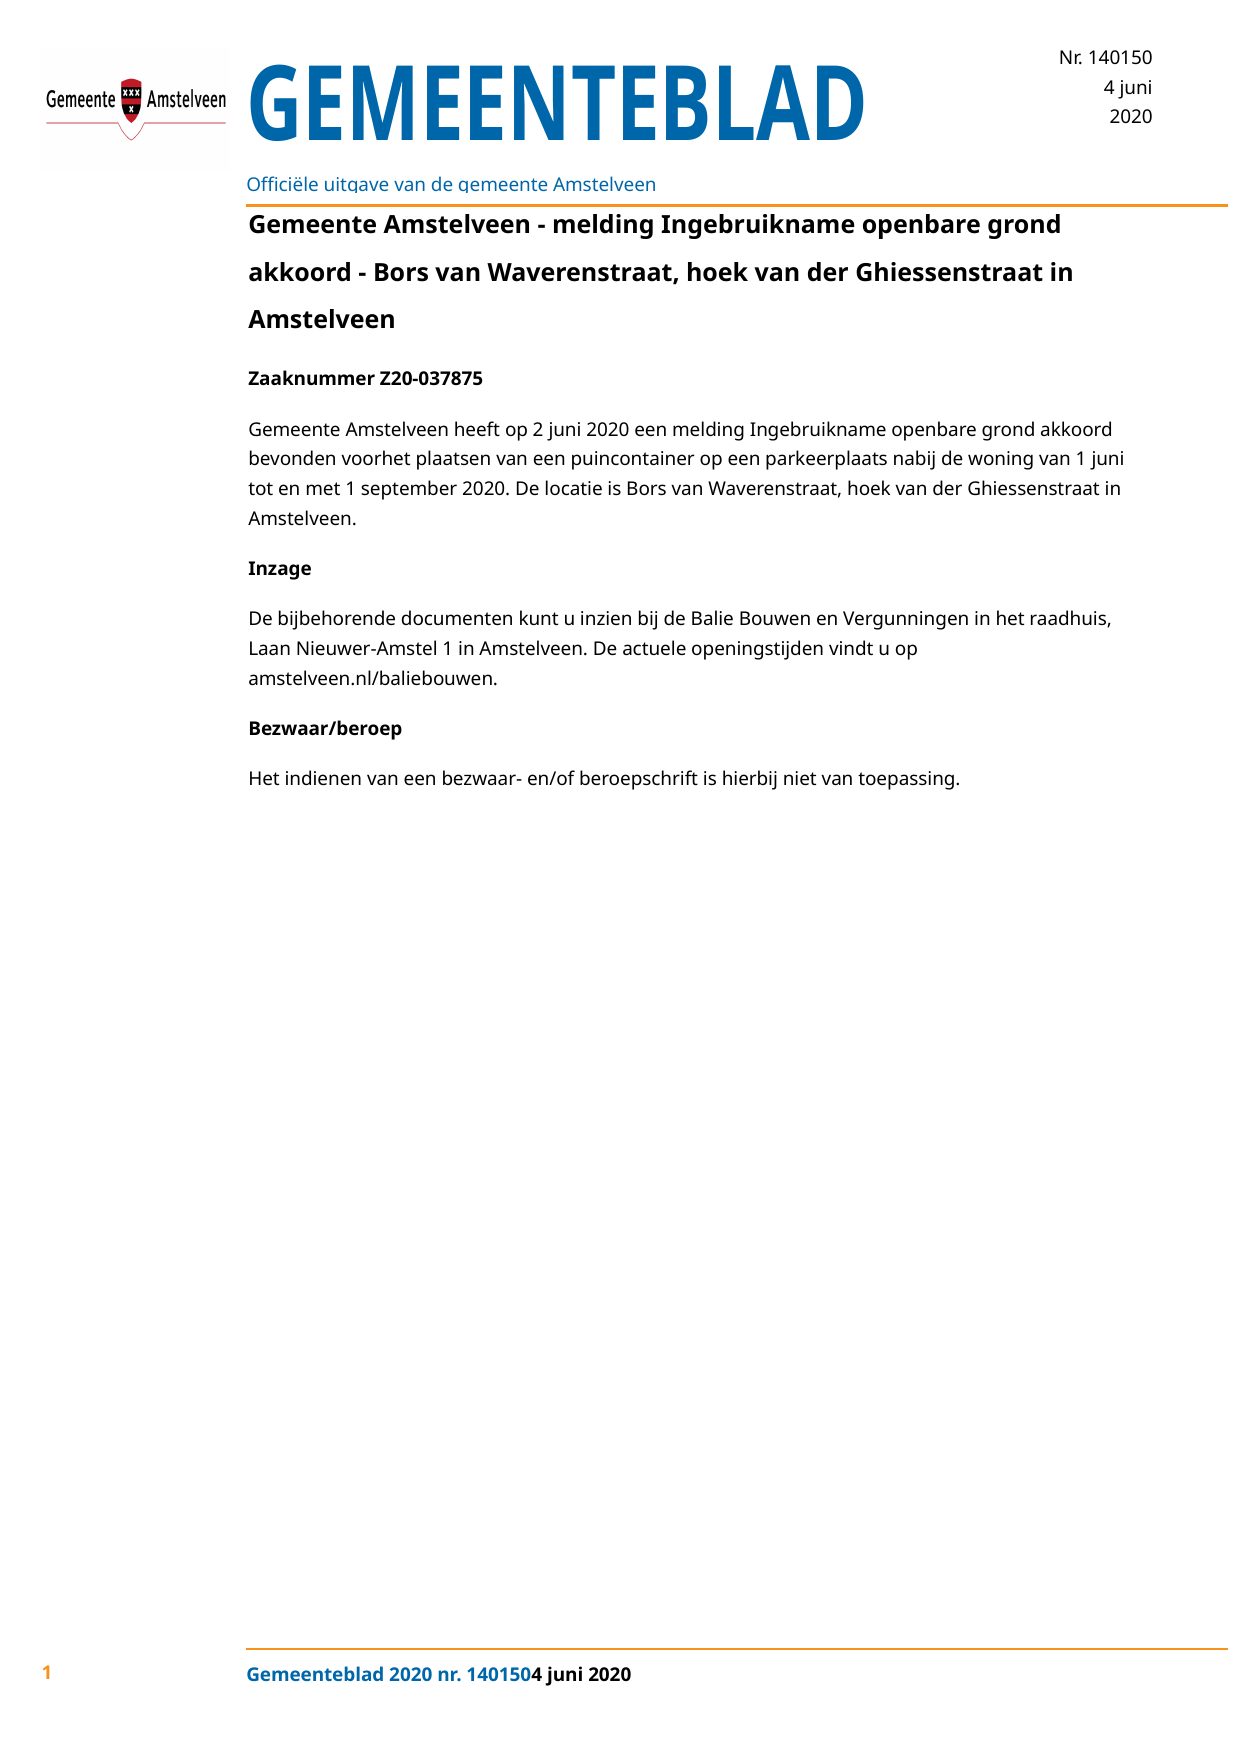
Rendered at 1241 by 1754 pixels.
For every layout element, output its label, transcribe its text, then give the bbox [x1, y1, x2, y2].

text Bezwaar/beroep [248, 715, 1152, 741]
text Gemeente Amstelveen - melding Ingebruikname openbare grond akkoord - Bors van Waverenstraat, hoek van der Ghiessenstraat in Amstelveen [248, 207, 1152, 336]
text De bijbehorende documenten kunt u inzien bij de Balie Bouwen en Vergunningen in het raadhuis, Laan Nieuwer-Amstel 1 in Amstelveen. De actuele openingstijden vindt u op amstelveen.nl/baliebouwen. [248, 606, 1152, 690]
text Het indienen van een bezwaar- en/of beroepschrift is hierbij niet van toepassing. [248, 766, 1152, 791]
text Gemeente Amstelveen heeft op 2 juni 2020 een melding Ingebruikname openbare grond akkoord bevonden voorhet plaatsen van een puincontainer op een parkeerplaats nabij de woning van 1 juni tot en met 1 september 2020. De locatie is Bors van Waverenstraat, hoek van der Ghiessenstraat in Amstelveen. [248, 416, 1152, 530]
picture [41, 47, 231, 172]
text Inzage [248, 555, 1152, 581]
text Zaaknummer Z20-037875 [248, 366, 1152, 391]
